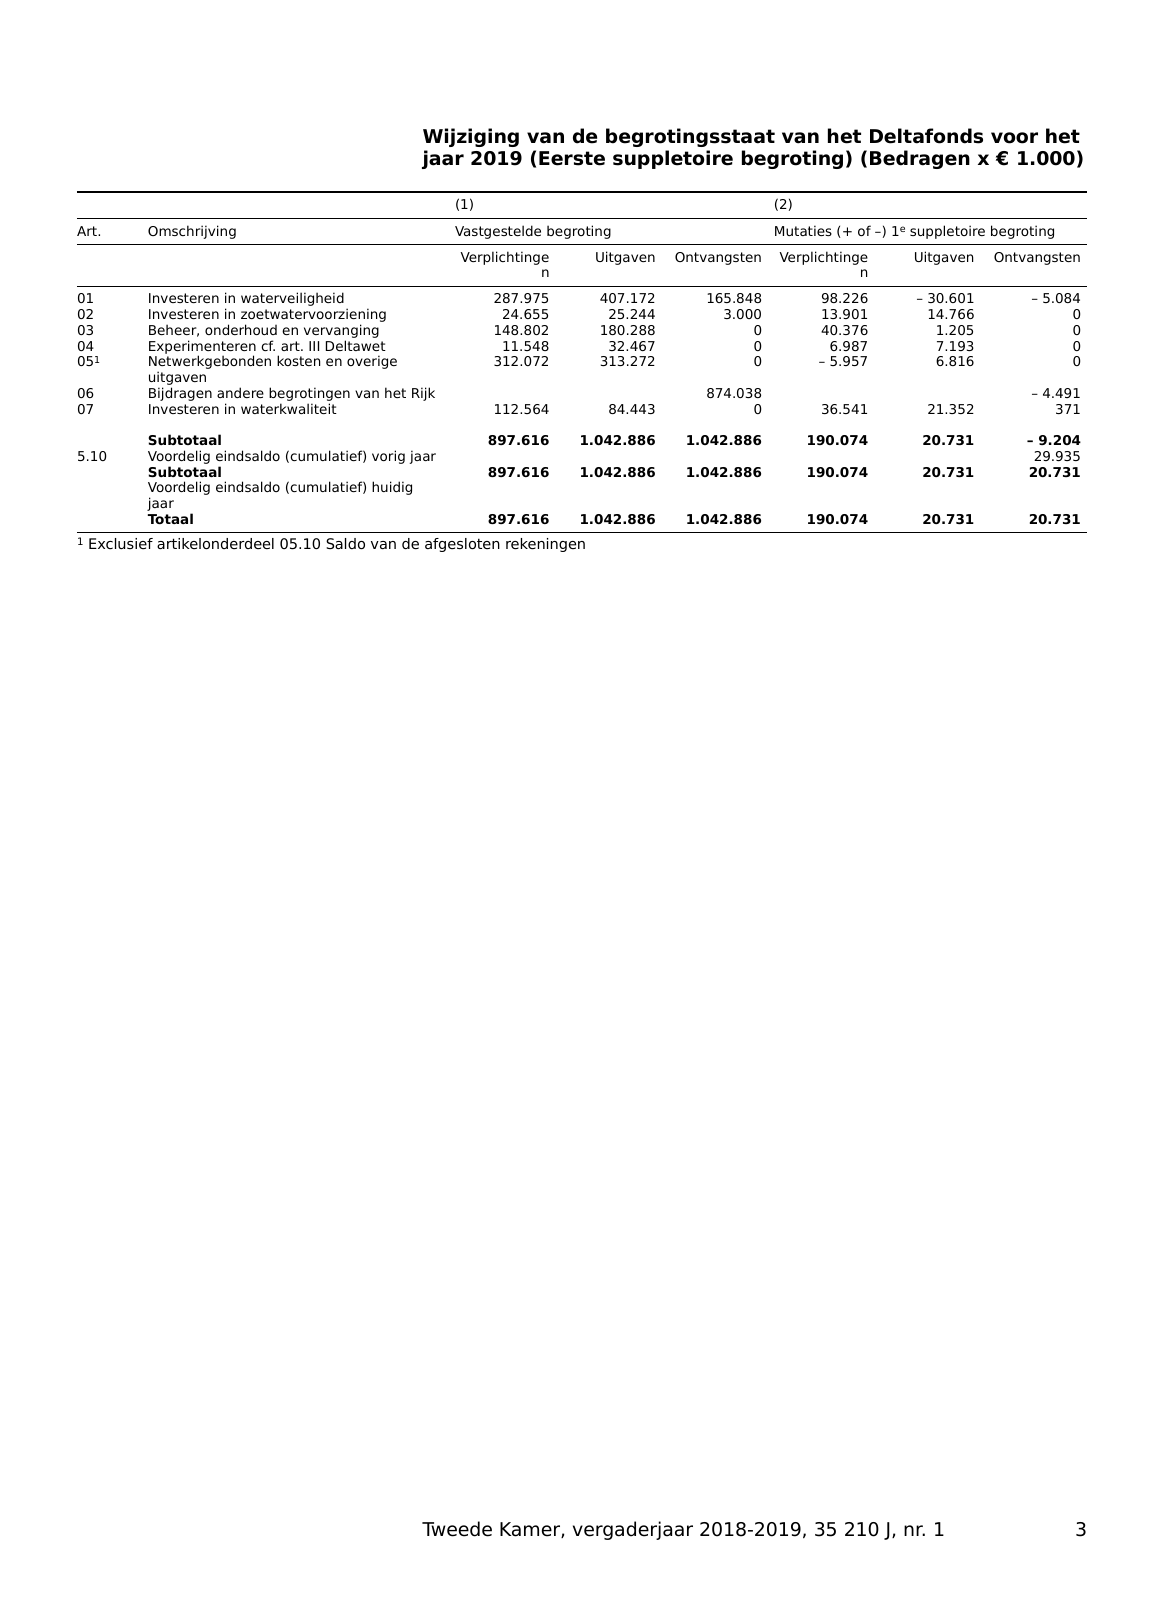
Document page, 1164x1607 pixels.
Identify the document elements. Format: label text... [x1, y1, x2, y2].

table_cell Investeren in zoetwatervoorziening [142, 307, 449, 323]
table_cell 29.935 [980, 449, 1087, 464]
table_header [142, 193, 449, 218]
text Wijziging van de begrotingsstaat van het Deltafonds voor het jaar 2019 (Eerste suppletoire begroting) (Bedragen x € 1.000) [422, 126, 1087, 169]
table_cell 98.226 [768, 287, 874, 307]
table_cell [661, 417, 768, 433]
table_cell 0 [980, 354, 1087, 386]
table_cell Voordelig eindsaldo (cumulatief) huidig jaar [142, 480, 449, 512]
table_cell 1.042.886 [661, 433, 768, 449]
table_cell 1.205 [874, 323, 980, 338]
table_cell 180.288 [555, 323, 661, 338]
table_cell Ontvangsten [661, 245, 768, 286]
table_cell 13.901 [768, 307, 874, 323]
table_cell Uitgaven [874, 245, 980, 286]
table_cell 06 [77, 386, 142, 401]
table_cell 0 [661, 339, 768, 354]
table_cell Netwerkgebonden kosten en overige uitgaven [142, 354, 449, 386]
table_cell [77, 245, 142, 286]
table_cell Voordelig eindsaldo (cumulatief) vorig jaar [142, 449, 449, 464]
table_cell 20.731 [874, 433, 980, 449]
table_cell Mutaties (+ of –) 1e suppletoire begroting [768, 219, 1087, 244]
table_cell [874, 386, 980, 401]
table_cell Bijdragen andere begrotingen van het Rijk [142, 386, 449, 401]
table_cell 25.244 [555, 307, 661, 323]
table_cell 371 [980, 401, 1087, 417]
table_cell – 4.491 [980, 386, 1087, 401]
table_cell 897.616 [449, 433, 555, 449]
table_cell 6.816 [874, 354, 980, 386]
table_cell [555, 386, 661, 401]
table_cell – 5.957 [768, 354, 874, 386]
table_cell Subtotaal [142, 464, 449, 480]
table_cell [77, 464, 142, 480]
table_cell [142, 245, 449, 286]
table_cell 02 [77, 307, 142, 323]
table_cell 32.467 [555, 339, 661, 354]
table_cell – 9.204 [980, 433, 1087, 449]
table_cell 148.802 [449, 323, 555, 338]
table_cell 1 Exclusief artikelonderdeel 05.10 Saldo van de afgesloten rekeningen [77, 533, 1087, 553]
table_cell [874, 480, 980, 512]
table_cell Vastgestelde begroting [449, 219, 768, 244]
table_cell 190.074 [768, 512, 874, 532]
table_cell [77, 433, 142, 449]
table_cell 1.042.886 [661, 512, 768, 532]
table_cell Beheer, onderhoud en vervanging [142, 323, 449, 338]
table_cell 1.042.886 [555, 433, 661, 449]
table_cell 3.000 [661, 307, 768, 323]
table_cell 03 [77, 323, 142, 338]
table_cell 07 [77, 401, 142, 417]
table_cell Investeren in waterkwaliteit [142, 401, 449, 417]
table_cell 0 [980, 339, 1087, 354]
table_cell [77, 512, 142, 532]
table_cell Experimenteren cf. art. III Deltawet [142, 339, 449, 354]
table_cell Verplichtingen [449, 245, 555, 286]
table_cell 5.10 [77, 449, 142, 464]
table_cell 1.042.886 [555, 464, 661, 480]
table_cell 36.541 [768, 401, 874, 417]
table_cell [980, 417, 1087, 433]
table_cell 14.766 [874, 307, 980, 323]
table_cell – 5.084 [980, 287, 1087, 307]
table_cell [77, 480, 142, 512]
table_cell [555, 480, 661, 512]
table_cell 20.731 [980, 512, 1087, 532]
table_cell [449, 417, 555, 433]
table_cell [661, 449, 768, 464]
table_cell 1.042.886 [661, 464, 768, 480]
table_cell 0 [980, 307, 1087, 323]
table_cell 313.272 [555, 354, 661, 386]
table_cell Verplichtingen [768, 245, 874, 286]
table_cell 112.564 [449, 401, 555, 417]
table_cell [768, 480, 874, 512]
table_cell 21.352 [874, 401, 980, 417]
table_cell [142, 417, 449, 433]
table_cell 0 [980, 323, 1087, 338]
table_cell [555, 449, 661, 464]
table_cell 20.731 [874, 512, 980, 532]
table_cell 287.975 [449, 287, 555, 307]
table_cell [874, 417, 980, 433]
table_cell Ontvangsten [980, 245, 1087, 286]
table_cell 40.376 [768, 323, 874, 338]
table_cell Uitgaven [555, 245, 661, 286]
table_cell [768, 449, 874, 464]
table_header (1) [449, 193, 768, 218]
table_cell Subtotaal [142, 433, 449, 449]
table_cell 0 [661, 354, 768, 386]
table_cell [449, 386, 555, 401]
table_cell [449, 480, 555, 512]
table_cell [661, 480, 768, 512]
table_cell 0 [661, 401, 768, 417]
table_cell 312.072 [449, 354, 555, 386]
table_cell 897.616 [449, 512, 555, 532]
table_cell 01 [77, 287, 142, 307]
table_cell Totaal [142, 512, 449, 532]
table_cell Investeren in waterveiligheid [142, 287, 449, 307]
table_cell 84.443 [555, 401, 661, 417]
table_cell 20.731 [980, 464, 1087, 480]
table_cell 0 [661, 323, 768, 338]
table_cell 897.616 [449, 464, 555, 480]
table_cell 407.172 [555, 287, 661, 307]
table_cell [768, 417, 874, 433]
table_cell 04 [77, 339, 142, 354]
table_cell 24.655 [449, 307, 555, 323]
table_cell 165.848 [661, 287, 768, 307]
table_cell 874.038 [661, 386, 768, 401]
table_cell 6.987 [768, 339, 874, 354]
table_cell 051 [77, 354, 142, 386]
table_cell 7.193 [874, 339, 980, 354]
table_cell – 30.601 [874, 287, 980, 307]
table_cell [768, 386, 874, 401]
table_cell [555, 417, 661, 433]
table_cell [874, 449, 980, 464]
table_cell 190.074 [768, 433, 874, 449]
table_cell 11.548 [449, 339, 555, 354]
table_cell Art. [77, 219, 142, 244]
table_cell [77, 417, 142, 433]
table_cell [980, 480, 1087, 512]
table_cell 20.731 [874, 464, 980, 480]
table_cell 190.074 [768, 464, 874, 480]
table_cell 1.042.886 [555, 512, 661, 532]
table_header [77, 193, 142, 218]
table_cell [449, 449, 555, 464]
table_header (2) [768, 193, 1087, 218]
table_cell Omschrijving [142, 219, 449, 244]
